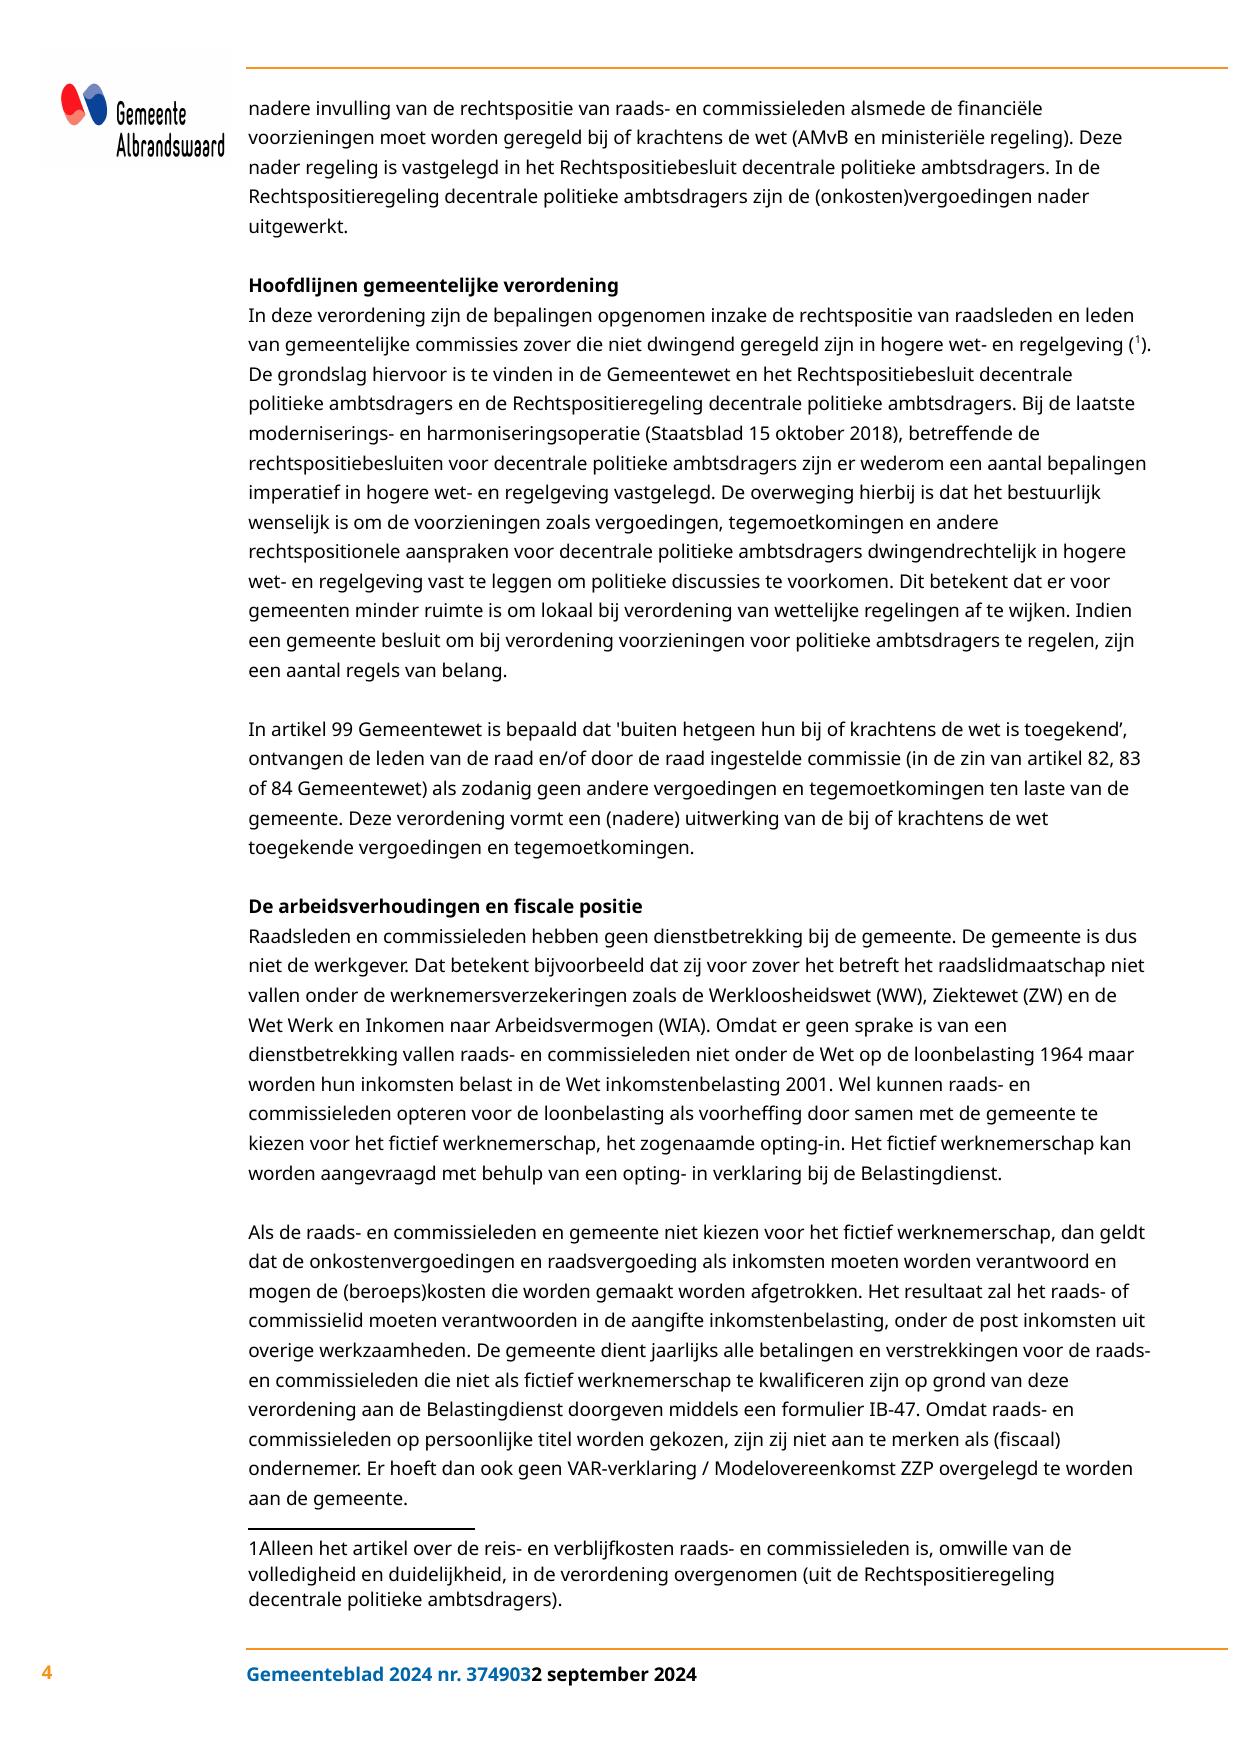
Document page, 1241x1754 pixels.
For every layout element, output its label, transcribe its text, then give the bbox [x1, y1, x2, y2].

text In artikel 99 Gemeentewet is bepaald dat 'buiten hetgeen hun bij of krachtens de wet is toegekend’, ontvangen de leden van de raad en/of door de raad ingestelde commissie (in de zin van artikel 82, 83 of 84 Gemeentewet) als zodanig geen andere vergoedingen en tegemoetkomingen ten laste van de gemeente. Deze verordening vormt een (nadere) uitwerking van de bij of krachtens de wet toegekende vergoedingen en tegemoetkomingen. [248, 716, 1152, 860]
text Raadsleden en commissieleden hebben geen dienstbetrekking bij de gemeente. De gemeente is dus niet de werkgever. Dat betekent bijvoorbeeld dat zij voor zover het betreft het raadslidmaatschap niet vallen onder de werknemersverzekeringen zoals de Werkloosheidswet (WW), Ziektewet (ZW) en de Wet Werk en Inkomen naar Arbeidsvermogen (WIA). Omdat er geen sprake is van een dienstbetrekking vallen raads- en commissieleden niet onder de Wet op de loonbelasting 1964 maar worden hun inkomsten belast in de Wet inkomstenbelasting 2001. Wel kunnen raads- en commissieleden opteren voor de loonbelasting als voorheffing door samen met de gemeente te kiezen voor het fictief werknemerschap, het zogenaamde opting-in. Het fictief werknemerschap kan worden aangevraagd met behulp van een opting- in verklaring bij de Belastingdienst. [248, 923, 1152, 1186]
picture [41, 47, 231, 172]
text In deze verordening zijn de bepalingen opgenomen inzake de rechtspositie van raadsleden en leden van gemeentelijke commissies zover die niet dwingend geregeld zijn in hogere wet- en regelgeving (). De grondslag hiervoor is te vinden in de Gemeentewet en het Rechtspositiebesluit decentrale politieke ambtsdragers en de Rechtspositieregeling decentrale politieke ambtsdragers. Bij de laatste moderniserings- en harmoniseringsoperatie (Staatsblad 15 oktober 2018), betreffende de rechtspositiebesluiten voor decentrale politieke ambtsdragers zijn er wederom een aantal bepalingen imperatief in hogere wet- en regelgeving vastgelegd. De overweging hierbij is dat het bestuurlijk wenselijk is om de voorzieningen zoals vergoedingen, tegemoetkomingen en andere rechtspositionele aanspraken voor decentrale politieke ambtsdragers dwingendrechtelijk in hogere wet- en regelgeving vast te leggen om politieke discussies te voorkomen. Dit betekent dat er voor gemeenten minder ruimte is om lokaal bij verordening van wettelijke regelingen af te wijken. Indien een gemeente besluit om bij verordening voorzieningen voor politieke ambtsdragers te regelen, zijn een aantal regels van belang. [248, 302, 1152, 683]
text Hoofdlijnen gemeentelijke verordening [248, 272, 1152, 298]
text Als de raads- en commissieleden en gemeente niet kiezen voor het fictief werknemerschap, dan geldt dat de onkostenvergoedingen en raadsvergoeding als inkomsten moeten worden verantwoord en mogen de (beroeps)kosten die worden gemaakt worden afgetrokken. Het resultaat zal het raads- of commissielid moeten verantwoorden in de aangifte inkomstenbelasting, onder de post inkomsten uit overige werkzaamheden. De gemeente dient jaarlijks alle betalingen en verstrekkingen voor de raads- en commissieleden die niet als fictief werknemerschap te kwalificeren zijn op grond van deze verordening aan de Belastingdienst doorgeven middels een formulier IB-47. Omdat raads- en commissieleden op persoonlijke titel worden gekozen, zijn zij niet aan te merken als (fiscaal) ondernemer. Er hoeft dan ook geen VAR-verklaring / Modelovereenkomst ZZP overgelegd te worden aan de gemeente. [248, 1219, 1152, 1511]
text De arbeidsverhoudingen en fiscale positie [248, 893, 1152, 919]
text nadere invulling van de rechtspositie van raads- en commissieleden alsmede de financiële voorzieningen moet worden geregeld bij of krachtens de wet (AMvB en ministeriële regeling). Deze nader regeling is vastgelegd in het Rechtspositiebesluit decentrale politieke ambtsdragers. In de Rechtspositieregeling decentrale politieke ambtsdragers zijn de (onkosten)vergoedingen nader uitgewerkt. [248, 95, 1152, 239]
text Alleen het artikel over de reis- en verblijfkosten raads- en commissieleden is, omwille van de volledigheid en duidelijkheid, in de verordening overgenomen (uit de Rechtspositieregeling decentrale politieke ambtsdragers). [248, 1535, 1152, 1612]
